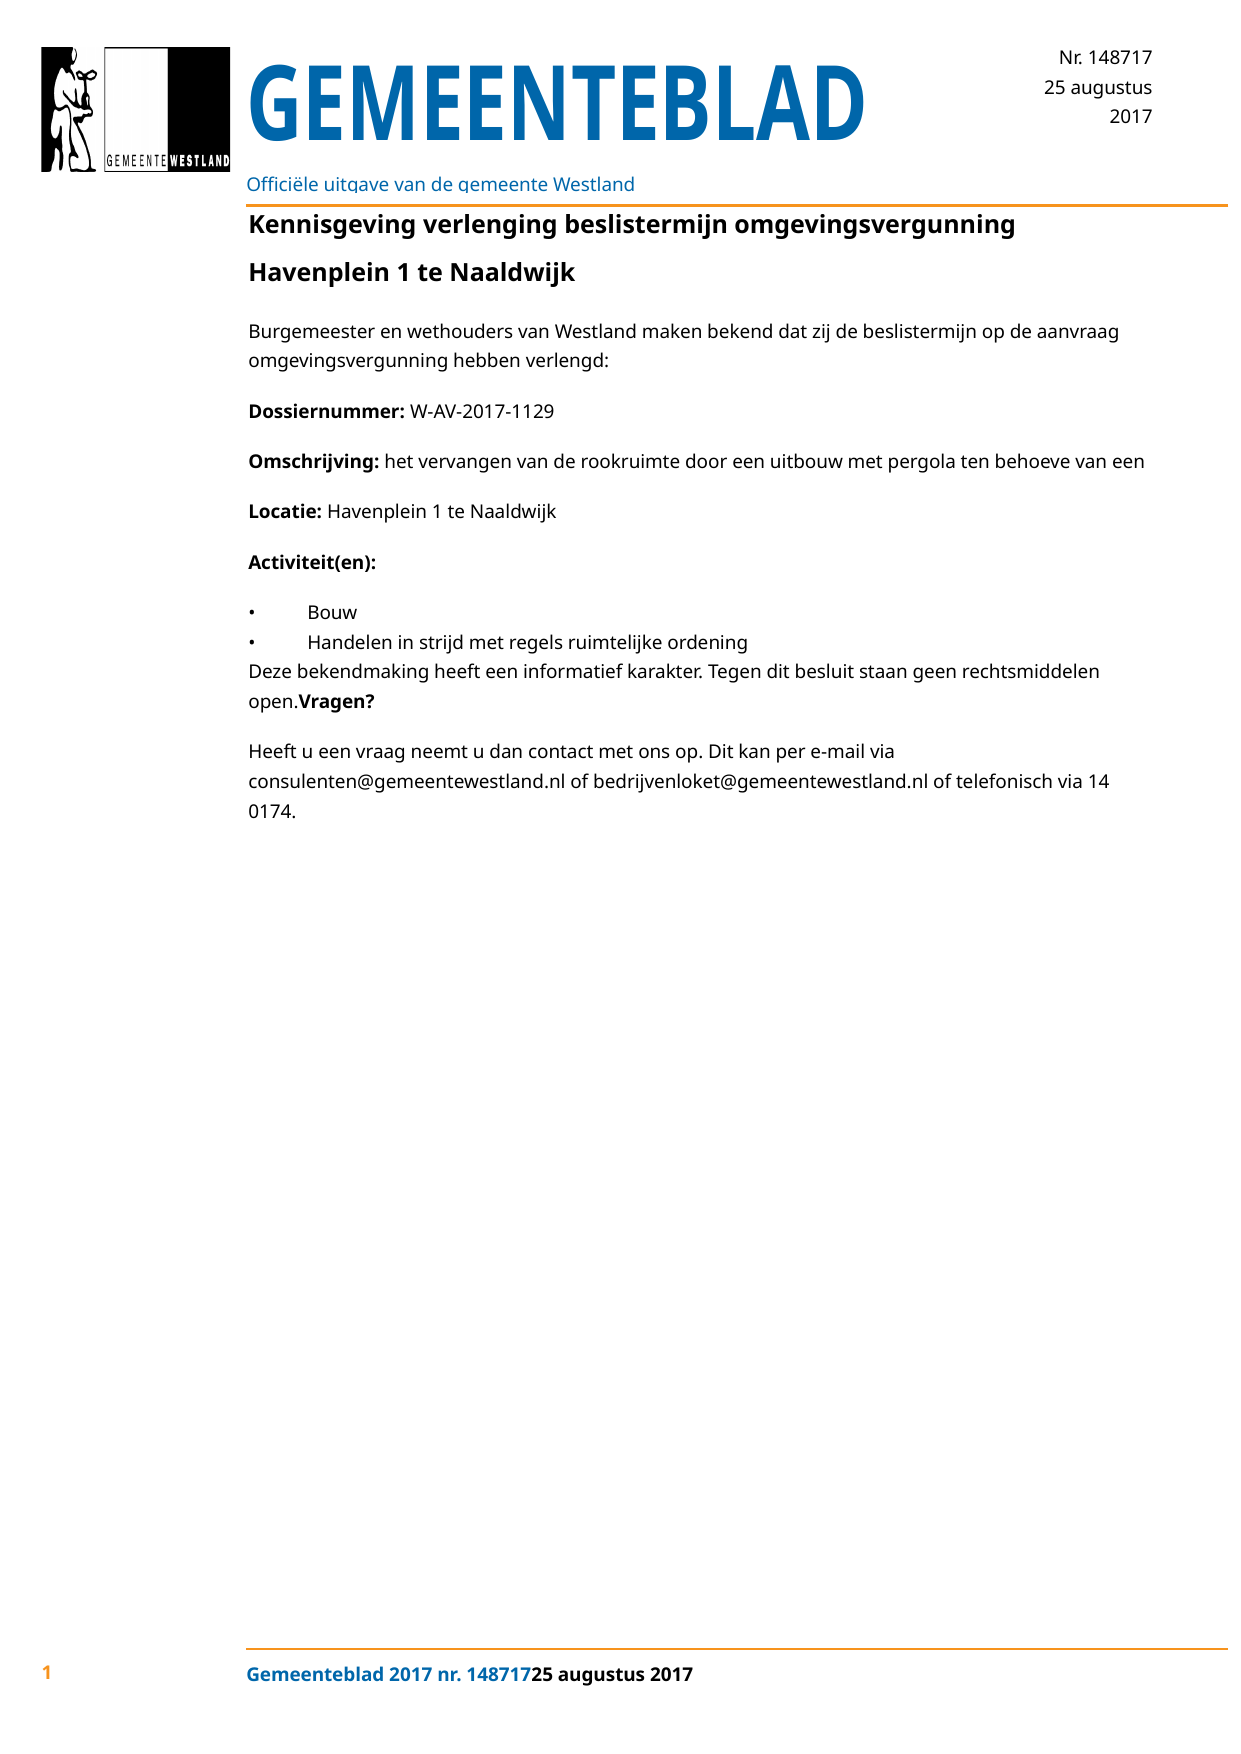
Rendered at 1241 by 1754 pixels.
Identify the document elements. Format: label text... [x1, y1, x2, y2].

text Omschrijving: het vervangen van de rookruimte door een uitbouw met pergola ten behoeve van een [248, 448, 1152, 474]
text Kennisgeving verlenging beslistermijn omgevingsvergunning Havenplein 1 te Naaldwijk [248, 207, 1152, 288]
text Dossiernummer: W-AV-2017-1129 [248, 398, 1152, 424]
text Locatie: Havenplein 1 te Naaldwijk [248, 499, 1152, 524]
picture [41, 47, 231, 172]
text Heeft u een vraag neemt u dan contact met ons op. Dit kan per e-mail via consulenten@gemeentewestland.nl of bedrijvenloket@gemeentewestland.nl of telefonisch via 14 0174. [248, 739, 1152, 824]
text Burgemeester en wethouders van Westland maken bekend dat zij de beslistermijn op de aanvraag omgevingsvergunning hebben verlengd: [248, 318, 1152, 373]
text Deze bekendmaking heeft een informatief karakter. Tegen dit besluit staan geen rechtsmiddelen open.Vragen? [248, 659, 1152, 714]
list Bouw [248, 599, 1152, 625]
list Handelen in strijd met regels ruimtelijke ordening [248, 629, 1152, 655]
text Activiteit(en): [248, 549, 1152, 575]
